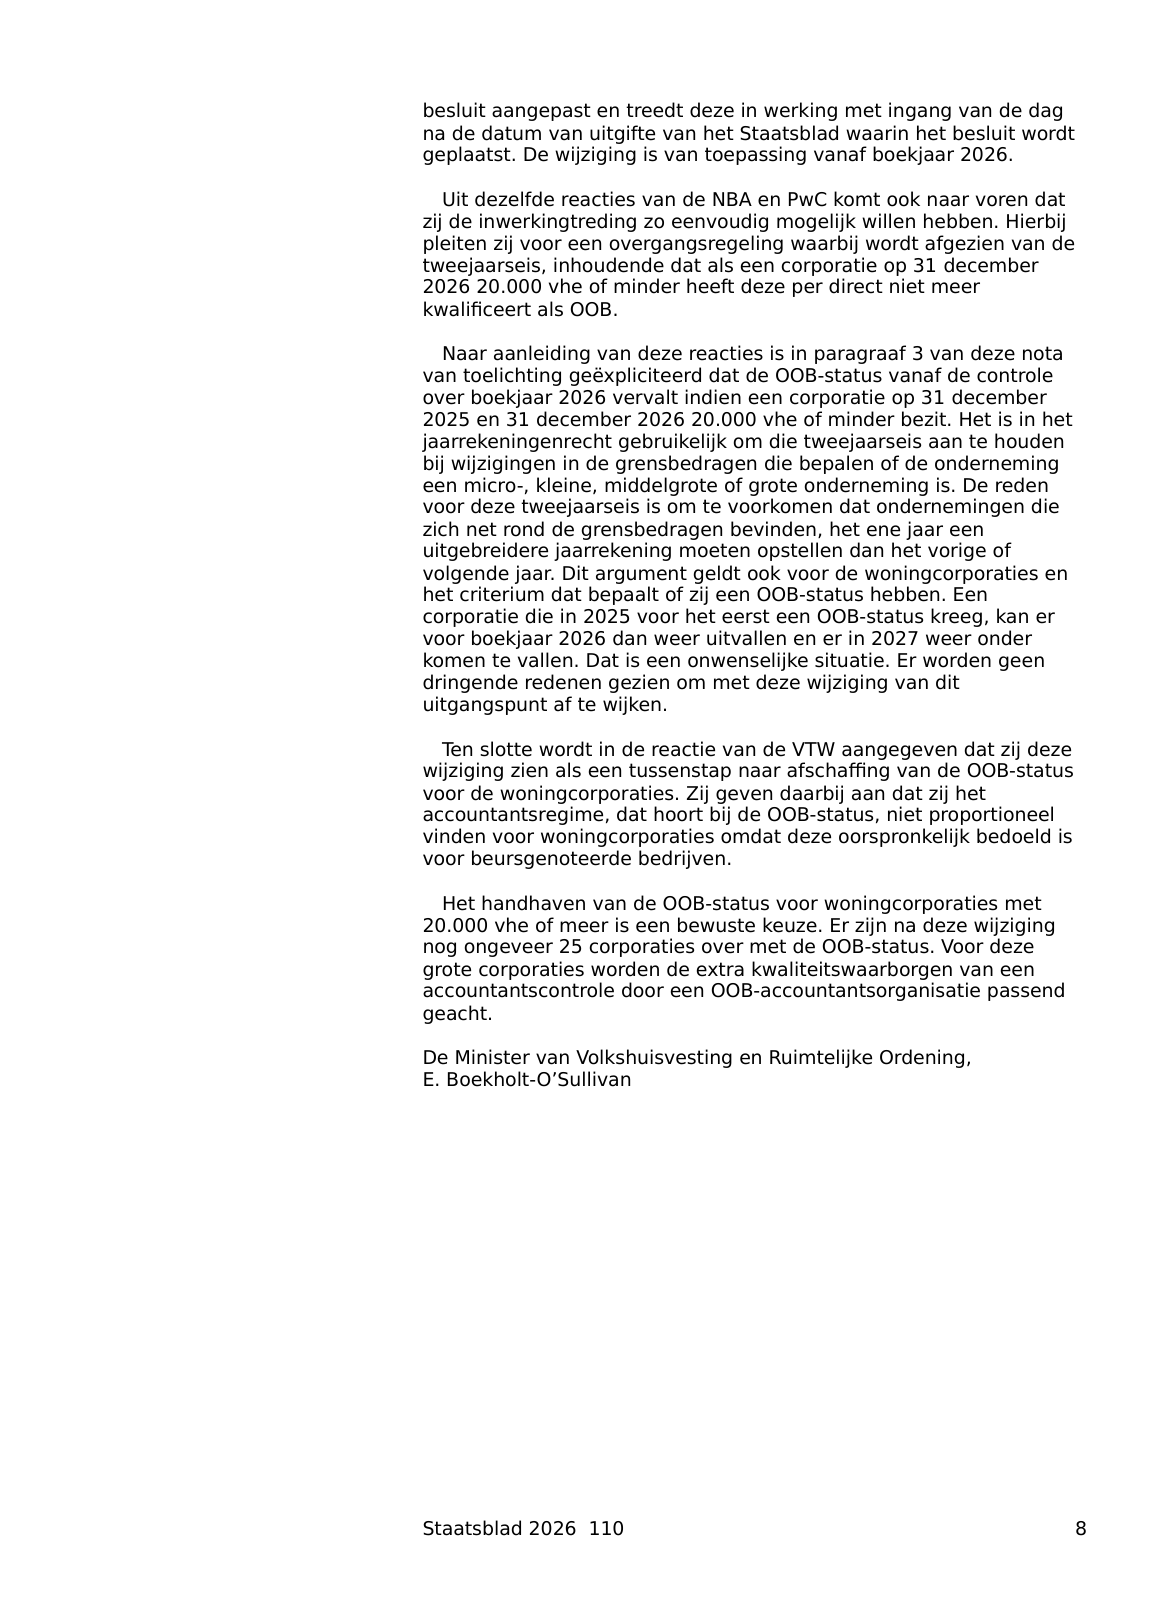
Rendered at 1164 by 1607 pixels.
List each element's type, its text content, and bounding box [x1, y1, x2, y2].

text Het handhaven van de OOB-status voor woningcorporaties met 20.000 vhe of meer is een bewuste keuze. Er zijn na deze wijziging nog ongeveer 25 corporaties over met de OOB-status. Voor deze grote corporaties worden de extra kwaliteitswaarborgen van een accountantscontrole door een OOB-accountantsorganisatie passend geacht. [422, 892, 1087, 1024]
text besluit aangepast en treedt deze in werking met ingang van de dag na de datum van uitgifte van het Staatsblad waarin het besluit wordt geplaatst. De wijziging is van toepassing vanaf boekjaar 2026. [422, 100, 1087, 166]
text De Minister van Volkshuisvesting en Ruimtelijke Ordening, E. Boekholt-O’Sullivan [422, 1047, 1087, 1091]
text Naar aanleiding van deze reacties is in paragraaf 3 van deze nota van toelichting geëxpliciteerd dat de OOB-status vanaf de controle over boekjaar 2026 vervalt indien een corporatie op 31 december 2025 en 31 december 2026 20.000 vhe of minder bezit. Het is in het jaarrekeningenrecht gebruikelijk om die tweejaarseis aan te houden bij wijzigingen in de grensbedragen die bepalen of de onderneming een micro-, kleine, middelgrote of grote onderneming is. De reden voor deze tweejaarseis is om te voorkomen dat ondernemingen die zich net rond de grensbedragen bevinden, het ene jaar een uitgebreidere jaarrekening moeten opstellen dan het vorige of volgende jaar. Dit argument geldt ook voor de woningcorporaties en het criterium dat bepaalt of zij een OOB-status hebben. Een corporatie die in 2025 voor het eerst een OOB-status kreeg, kan er voor boekjaar 2026 dan weer uitvallen en er in 2027 weer onder komen te vallen. Dat is een onwenselijke situatie. Er worden geen dringende redenen gezien om met deze wijziging van dit uitgangspunt af te wijken. [422, 343, 1087, 716]
text Ten slotte wordt in de reactie van de VTW aangegeven dat zij deze wijziging zien als een tussenstap naar afschaffing van de OOB-status voor de woningcorporaties. Zij geven daarbij aan dat zij het accountantsregime, dat hoort bij de OOB-status, niet proportioneel vinden voor woningcorporaties omdat deze oorspronkelijk bedoeld is voor beursgenoteerde bedrijven. [422, 738, 1087, 870]
text Uit dezelfde reacties van de NBA en PwC komt ook naar voren dat zij de inwerkingtreding zo eenvoudig mogelijk willen hebben. Hierbij pleiten zij voor een overgangsregeling waarbij wordt afgezien van de tweejaarseis, inhoudende dat als een corporatie op 31 december 2026 20.000 vhe of minder heeft deze per direct niet meer kwalificeert als OOB. [422, 188, 1087, 320]
